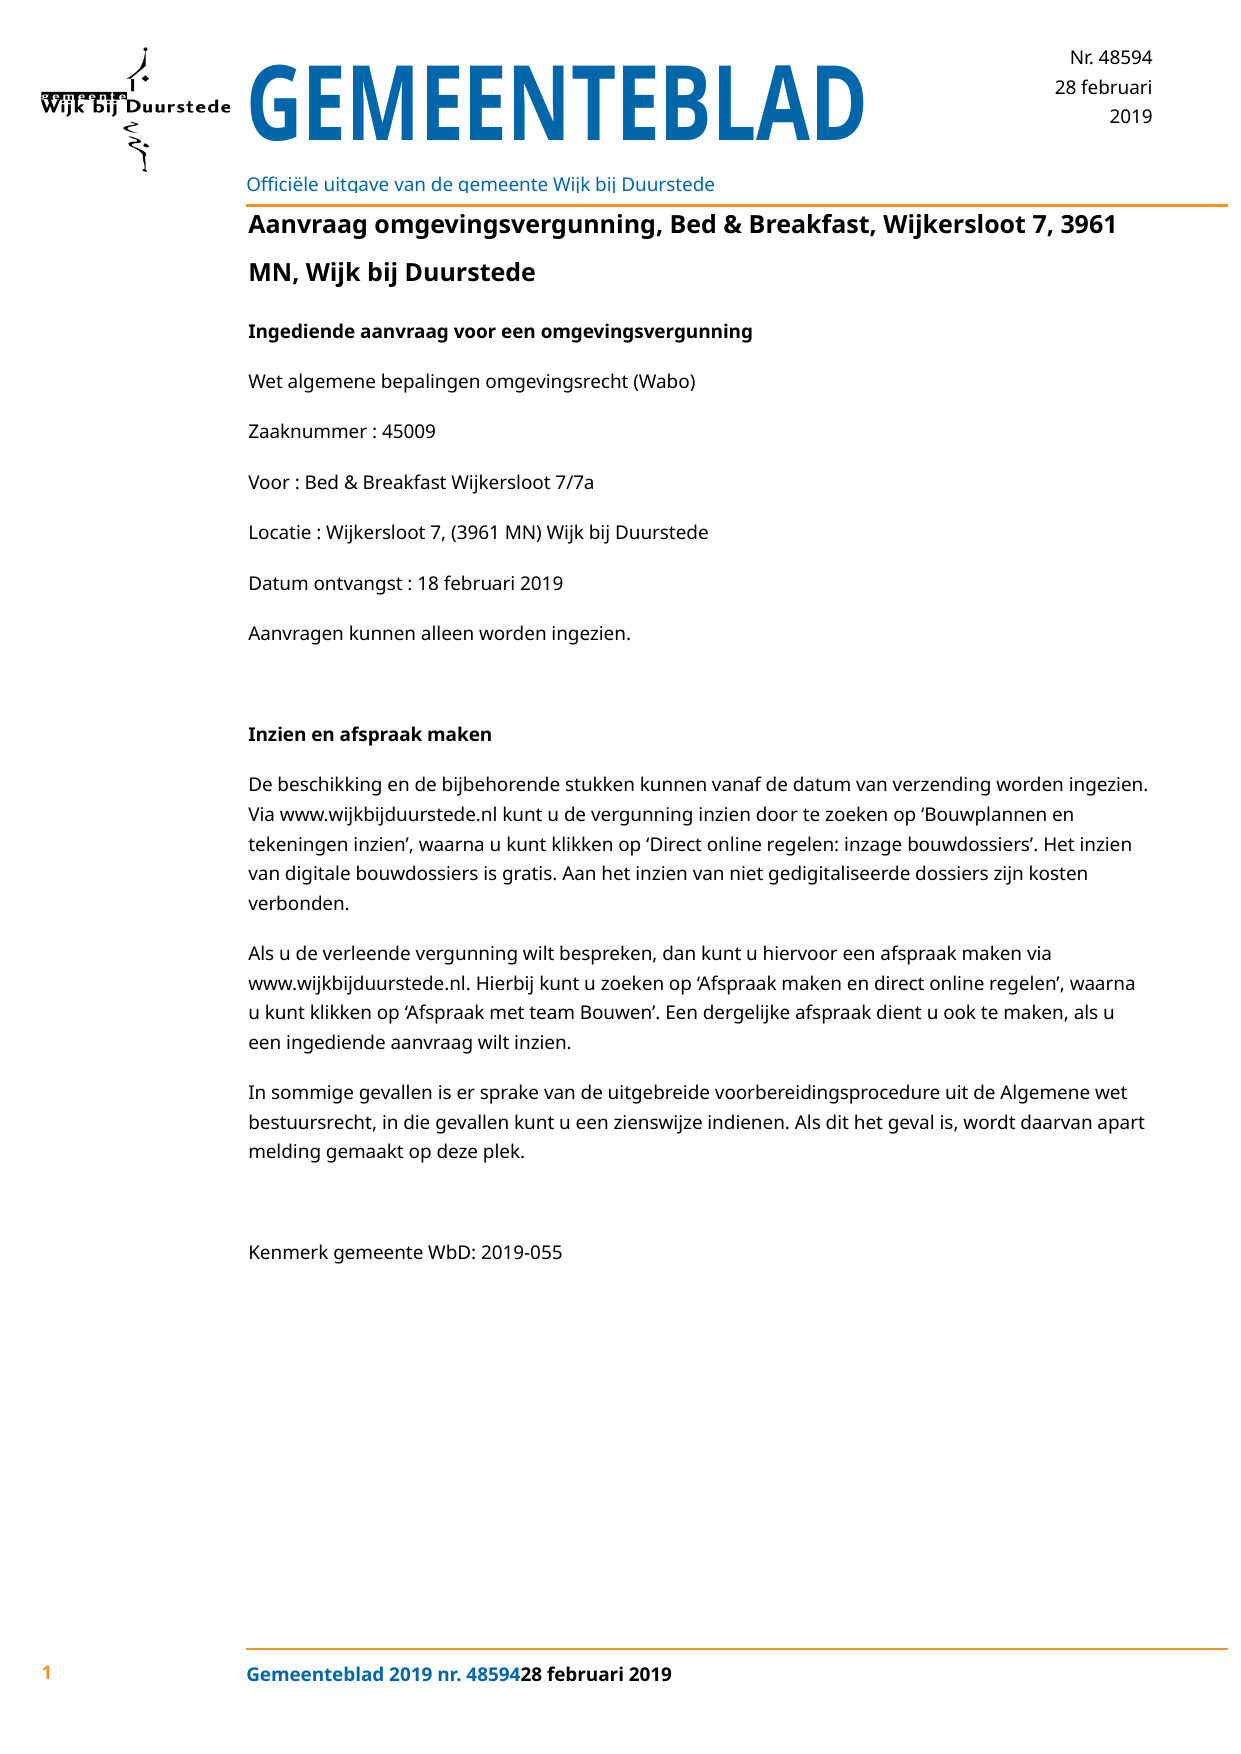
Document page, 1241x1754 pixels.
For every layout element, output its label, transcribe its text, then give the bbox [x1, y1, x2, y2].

text Kenmerk gemeente WbD: 2019-055 [248, 1239, 1152, 1265]
text Ingediende aanvraag voor een omgevingsvergunning [248, 318, 1152, 344]
text Inzien en afspraak maken [248, 721, 1152, 747]
text Aanvraag omgevingsvergunning, Bed & Breakfast, Wijkersloot 7, 3961 MN, Wijk bij Duurstede [248, 207, 1152, 288]
text Datum ontvangst : 18 februari 2019 [248, 570, 1152, 596]
text In sommige gevallen is er sprake van de uitgebreide voorbereidingsprocedure uit de Algemene wet bestuursrecht, in die gevallen kunt u een zienswijze indienen. Als dit het geval is, wordt daarvan apart melding gemaakt op deze plek. [248, 1079, 1152, 1164]
text Zaaknummer : 45009 [248, 419, 1152, 444]
text Voor : Bed & Breakfast Wijkersloot 7/7a [248, 469, 1152, 495]
text De beschikking en de bijbehorende stukken kunnen vanaf de datum van verzending worden ingezien. Via www.wijkbijduurstede.nl kunt u de vergunning inzien door te zoeken op ‘Bouwplannen en tekeningen inzien’, waarna u kunt klikken op ‘Direct online regelen: inzage bouwdossiers’. Het inzien van digitale bouwdossiers is gratis. Aan het inzien van niet gedigitaliseerde dossiers zijn kosten verbonden. [248, 772, 1152, 916]
text Aanvragen kunnen alleen worden ingezien. [248, 620, 1152, 646]
text Wet algemene bepalingen omgevingsrecht (Wabo) [248, 368, 1152, 394]
picture [41, 47, 231, 172]
text Als u de verleende vergunning wilt bespreken, dan kunt u hiervoor een afspraak maken via www.wijkbijduurstede.nl. Hierbij kunt u zoeken op ‘Afspraak maken en direct online regelen’, waarna u kunt klikken op ‘Afspraak met team Bouwen’. Een dergelijke afspraak dient u ook te maken, als u een ingediende aanvraag wilt inzien. [248, 940, 1152, 1055]
text Locatie : Wijkersloot 7, (3961 MN) Wijk bij Duurstede [248, 519, 1152, 545]
